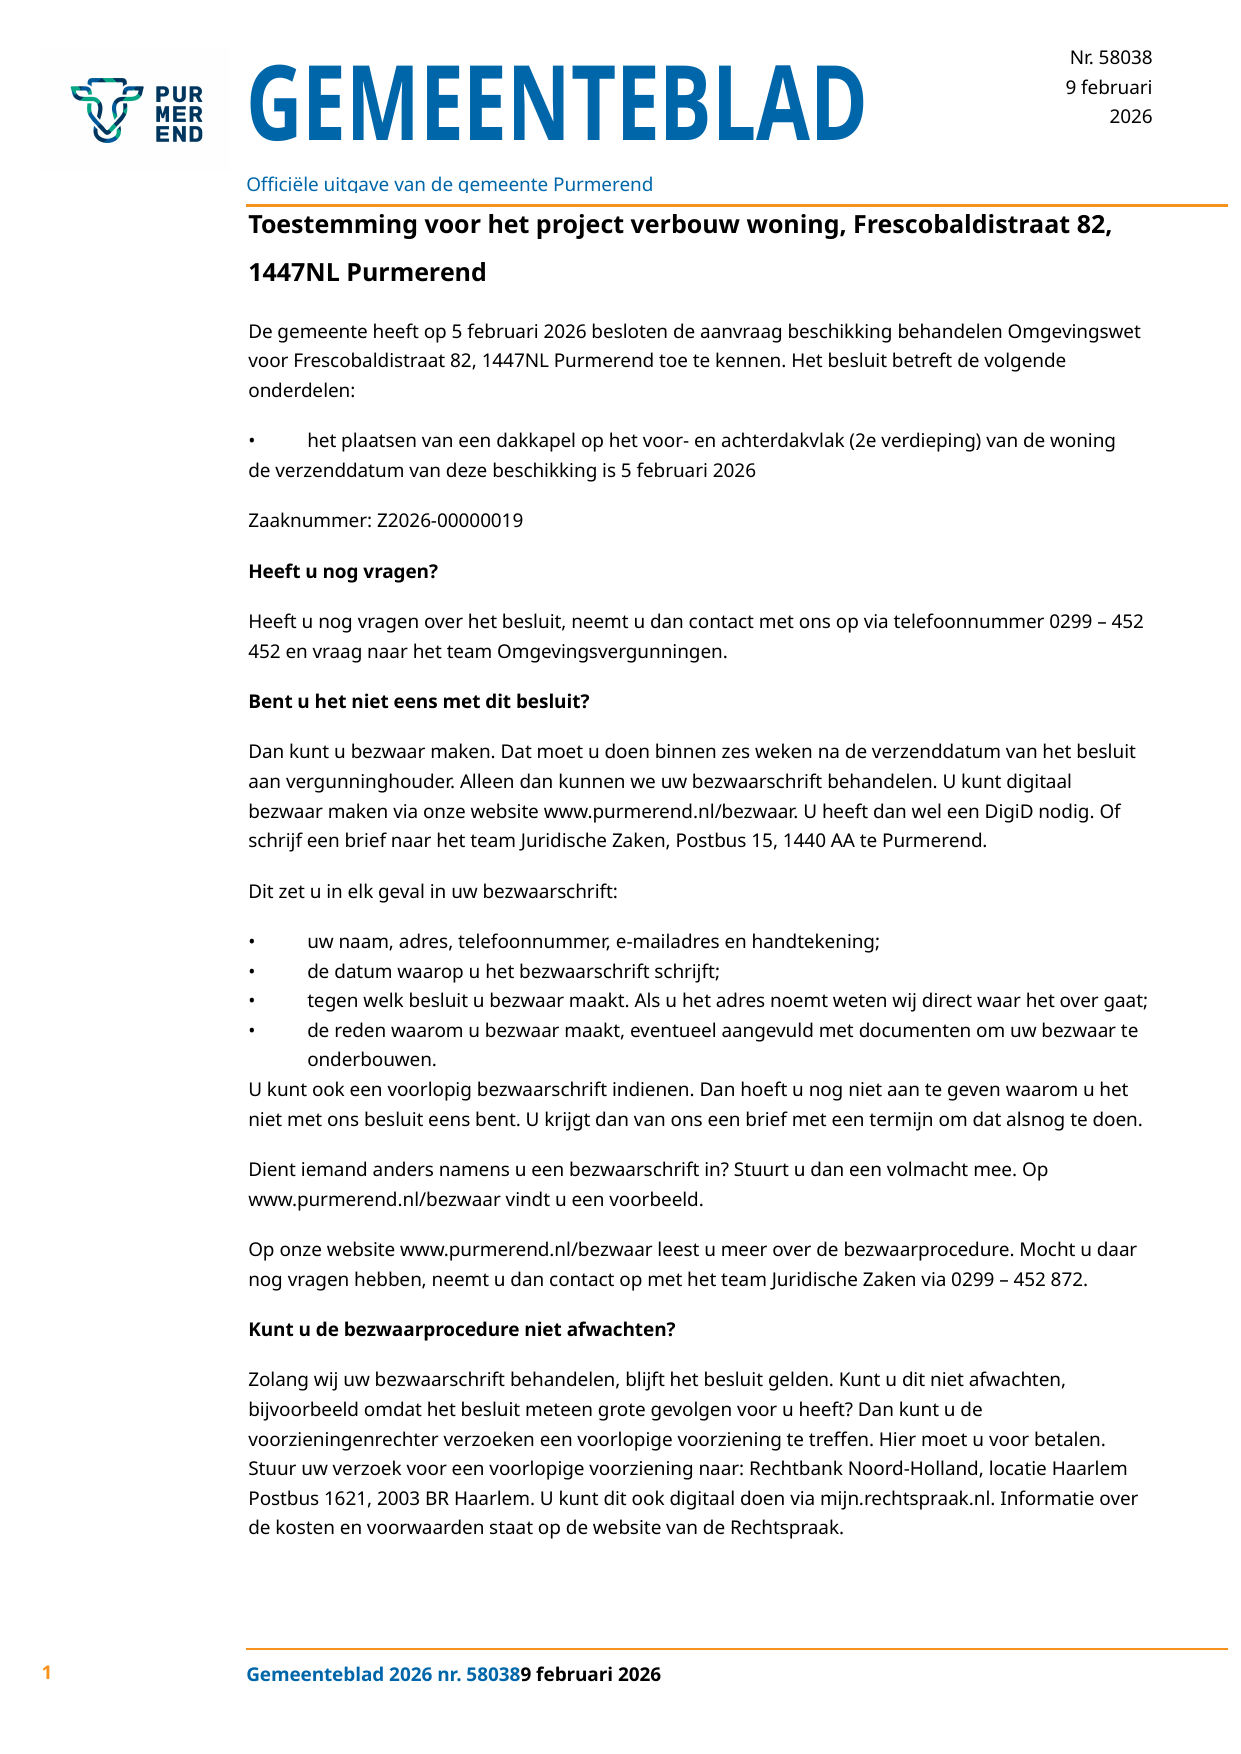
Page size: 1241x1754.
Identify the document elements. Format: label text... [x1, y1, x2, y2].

text U kunt ook een voorlopig bezwaarschrift indienen. Dan hoeft u nog niet aan te geven waarom u het niet met ons besluit eens bent. U krijgt dan van ons een brief met een termijn om dat alsnog te doen. [248, 1076, 1152, 1132]
text Heeft u nog vragen over het besluit, neemt u dan contact met ons op via telefoonnummer 0299 – 452 452 en vraag naar het team Omgevingsvergunningen. [248, 608, 1152, 664]
picture [41, 47, 231, 172]
list de reden waarom u bezwaar maakt, eventueel aangevuld met documenten om uw bezwaar te onderbouwen. [248, 1017, 1152, 1072]
text Dan kunt u bezwaar maken. Dat moet u doen binnen zes weken na de verzenddatum van het besluit aan vergunninghouder. Alleen dan kunnen we uw bezwaarschrift behandelen. U kunt digitaal bezwaar maken via onze website www.purmerend.nl/bezwaar. U heeft dan wel een DigiD nodig. Of schrijf een brief naar het team Juridische Zaken, Postbus 15, 1440 AA te Purmerend. [248, 739, 1152, 853]
text De gemeente heeft op 5 februari 2026 besloten de aanvraag beschikking behandelen Omgevingswet voor Frescobaldistraat 82, 1447NL Purmerend toe te kennen. Het besluit betreft de volgende onderdelen: [248, 318, 1152, 403]
list de datum waarop u het bezwaarschrift schrijft; [248, 958, 1152, 984]
text Zolang wij uw bezwaarschrift behandelen, blijft het besluit gelden. Kunt u dit niet afwachten, bijvoorbeeld omdat het besluit meteen grote gevolgen voor u heeft? Dan kunt u de voorzieningenrechter verzoeken een voorlopige voorziening te treffen. Hier moet u voor betalen. Stuur uw verzoek voor een voorlopige voorziening naar: Rechtbank Noord-Holland, locatie Haarlem Postbus 1621, 2003 BR Haarlem. U kunt dit ook digitaal doen via mijn.rechtspraak.nl. Informatie over de kosten en voorwaarden staat op de website van de Rechtspraak. [248, 1367, 1152, 1540]
text de verzenddatum van deze beschikking is 5 februari 2026 [248, 457, 1152, 483]
text Bent u het niet eens met dit besluit? [248, 688, 1152, 714]
text Kunt u de bezwaarprocedure niet afwachten? [248, 1316, 1152, 1342]
list uw naam, adres, telefoonnummer, e-mailadres en handtekening; [248, 928, 1152, 954]
text Toestemming voor het project verbouw woning, Frescobaldistraat 82, 1447NL Purmerend [248, 207, 1152, 288]
text Dient iemand anders namens u een bezwaarschrift in? Stuurt u dan een volmacht mee. Op www.purmerend.nl/bezwaar vindt u een voorbeeld. [248, 1156, 1152, 1212]
list het plaatsen van een dakkapel op het voor- en achterdakvlak (2e verdieping) van de woning [248, 427, 1152, 453]
text Heeft u nog vragen? [248, 558, 1152, 584]
text Dit zet u in elk geval in uw bezwaarschrift: [248, 878, 1152, 904]
text Op onze website www.purmerend.nl/bezwaar leest u meer over de bezwaarprocedure. Mocht u daar nog vragen hebben, neemt u dan contact op met het team Juridische Zaken via 0299 – 452 872. [248, 1236, 1152, 1292]
text Zaaknummer: Z2026-00000019 [248, 507, 1152, 533]
list tegen welk besluit u bezwaar maakt. Als u het adres noemt weten wij direct waar het over gaat; [248, 987, 1152, 1013]
